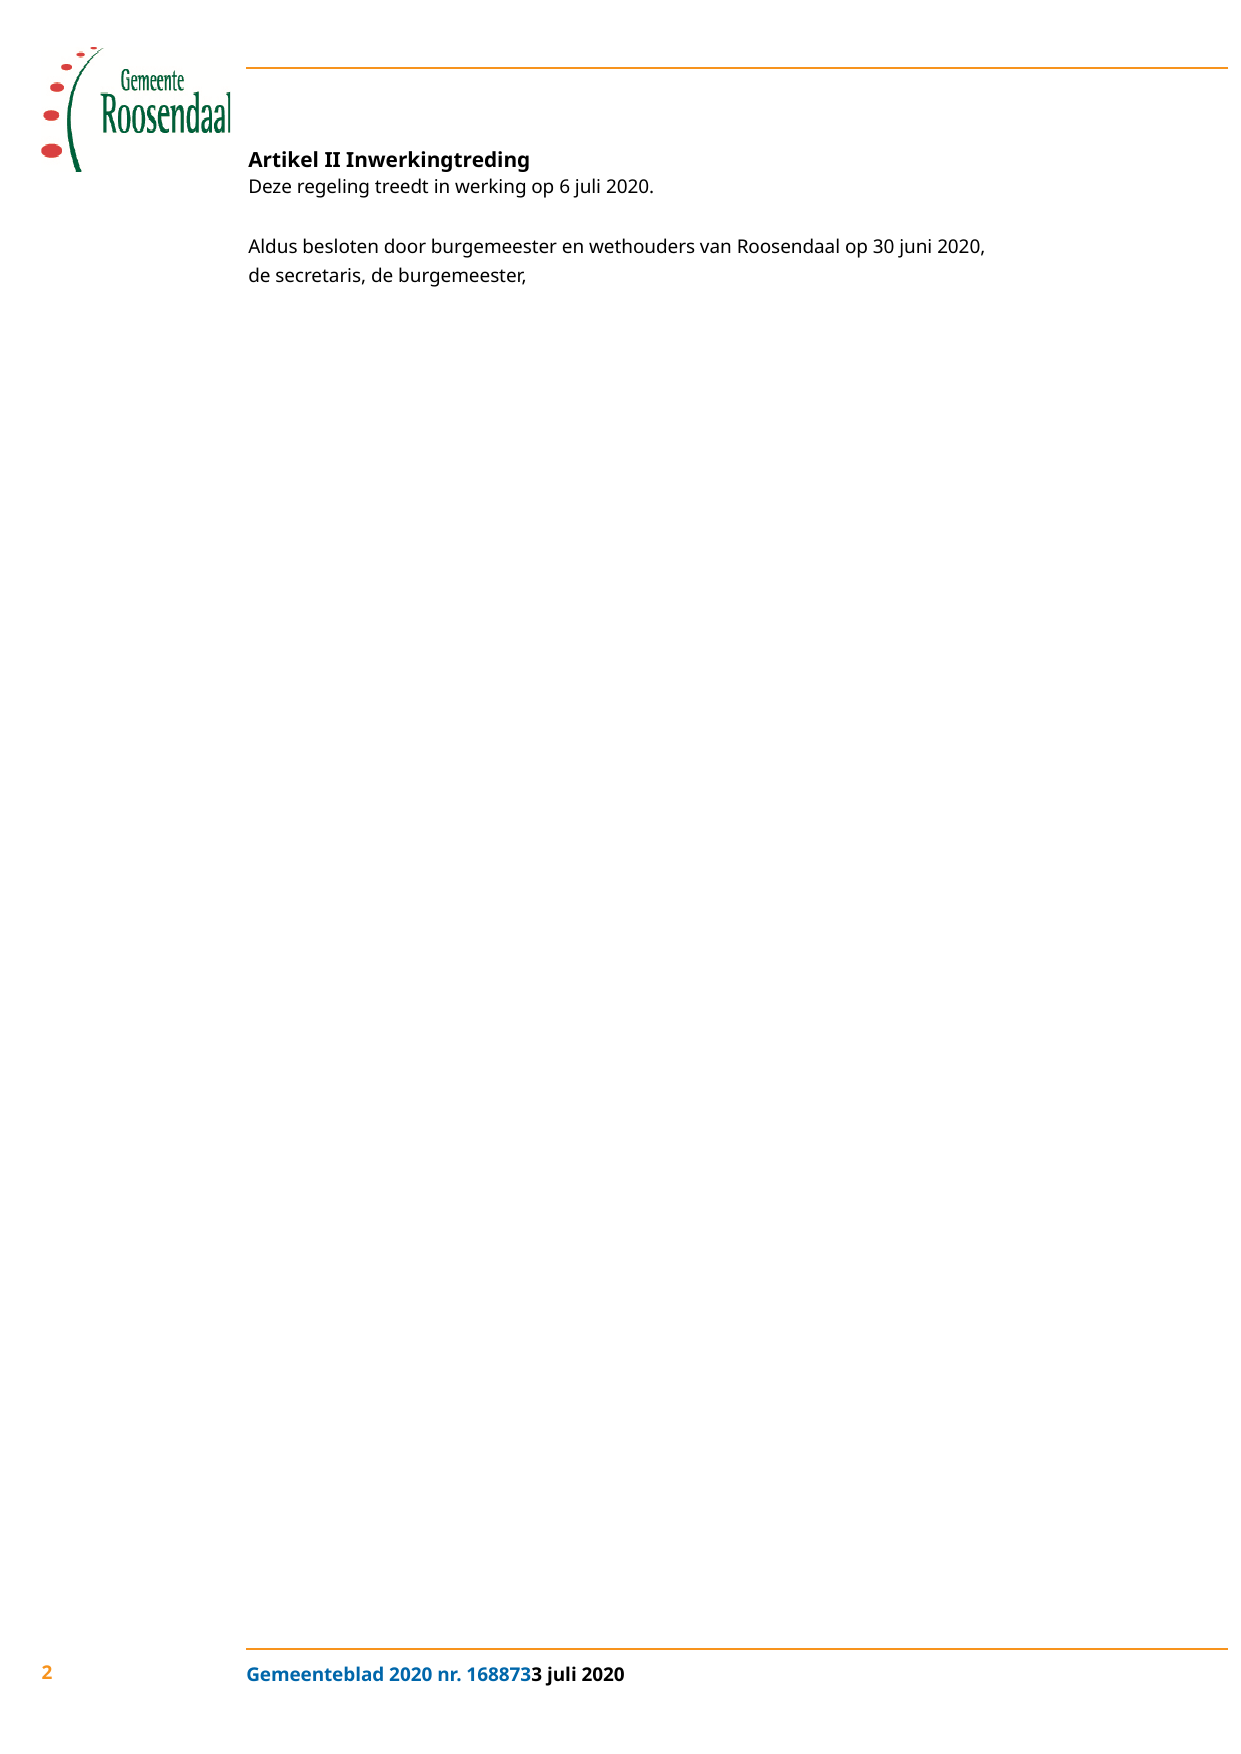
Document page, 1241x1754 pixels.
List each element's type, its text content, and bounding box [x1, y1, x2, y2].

text Deze regeling treedt in werking op 6 juli 2020. [248, 174, 1152, 199]
picture [41, 47, 231, 172]
text Aldus besloten door burgemeester en wethouders van Roosendaal op 30 juni 2020, [248, 233, 1152, 258]
text de secretaris, de burgemeester, [248, 262, 1152, 288]
text Artikel II Inwerkingtreding [248, 145, 1152, 174]
